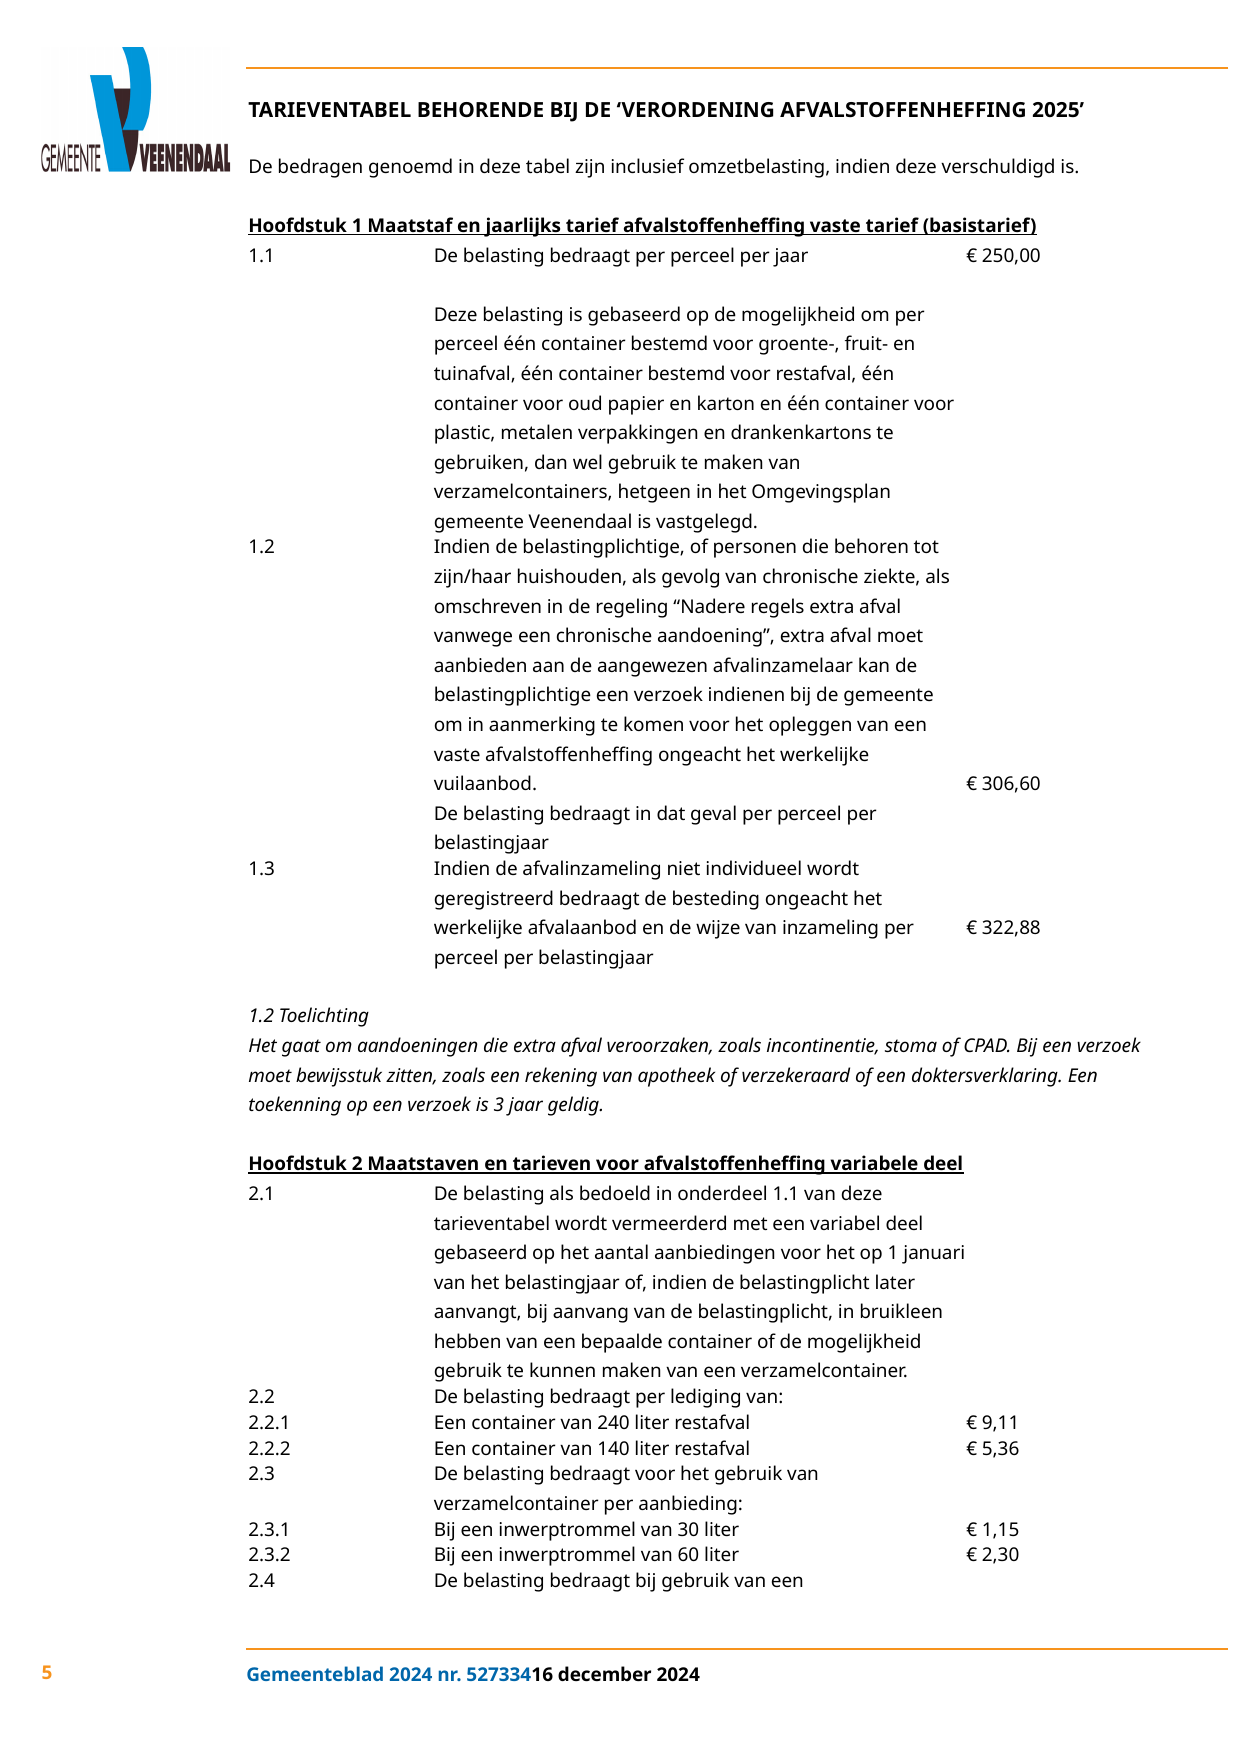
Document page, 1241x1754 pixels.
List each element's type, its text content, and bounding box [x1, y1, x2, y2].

table_cell [966, 1568, 1152, 1593]
table_cell Indien de belastingplichtige, of personen die behoren tot zijn/haar huishouden, als gevolg van chronische ziekte, als omschreven in de regeling “Nadere regels extra afval vanwege een chronische aandoening”, extra afval moet aanbieden aan de aangewezen afvalinzamelaar kan de belastingplichtige een verzoek indienen bij de gemeente om in aanmerking te komen voor het opleggen van een vaste afvalstoffenheffing ongeacht het werkelijke vuilaanbod. De belasting bedraagt in dat geval per perceel per belastingjaar [434, 534, 966, 855]
table_cell 2.2 [248, 1384, 433, 1409]
text De bedragen genoemd in deze tabel zijn inclusief omzetbelasting, indien deze verschuldigd is. [248, 153, 1152, 179]
text 1.2 Toelichting [248, 1003, 1152, 1028]
table_header 2.1 [248, 1180, 433, 1383]
table_header De belasting als bedoeld in onderdeel 1.1 van deze tarieventabel wordt vermeerderd met een variabel deel gebaseerd op het aantal aanbiedingen voor het op 1 januari van het belastingjaar of, indien de belastingplicht later aanvangt, bij aanvang van de belastingplicht, in bruikleen hebben van een bepaalde container of de mogelijkheid gebruik te kunnen maken van een verzamelcontainer. [434, 1180, 966, 1383]
table_cell € 9,11 [966, 1409, 1152, 1435]
text Hoofdstuk 2 Maatstaven en tarieven voor afvalstoffenheffing variabele deel [248, 1151, 1152, 1176]
table_cell € 306,60 [966, 534, 1152, 855]
table_cell Een container van 240 liter restafval [434, 1409, 966, 1435]
table_cell [966, 1461, 1152, 1516]
table_header [966, 1180, 1152, 1383]
text Hoofdstuk 1 Maatstaf en jaarlijks tarief afvalstoffenheffing vaste tarief (basistarief) [248, 212, 1152, 238]
picture [123, 47, 231, 172]
table_cell Bij een inwerptrommel van 60 liter [434, 1542, 966, 1567]
table_cell 2.2.1 [248, 1409, 433, 1435]
text TARIEVENTABEL BEHORENDE BIJ DE ‘VERORDENING AFVALSTOFFENHEFFING 2025’ [248, 95, 1152, 123]
table_header 1.1 [248, 242, 433, 534]
table_header € 250,00 [966, 242, 1152, 534]
table_cell 2.3 [248, 1461, 433, 1516]
table_cell 1.2 [248, 534, 433, 855]
table_cell € 2,30 [966, 1542, 1152, 1567]
table_cell 2.3.1 [248, 1516, 433, 1542]
table_cell [966, 1384, 1152, 1409]
table_cell 2.4 [248, 1568, 433, 1593]
table_header De belasting bedraagt per perceel per jaar Deze belasting is gebaseerd op de mogelijkheid om per perceel één container bestemd voor groente-, fruit- en tuinafval, één container bestemd voor restafval, één container voor oud papier en karton en één container voor plastic, metalen verpakkingen en drankenkartons te gebruiken, dan wel gebruik te maken van verzamelcontainers, hetgeen in het Omgevingsplan gemeente Veenendaal is vastgelegd. [434, 242, 966, 534]
table_cell 2.2.2 [248, 1435, 433, 1461]
table_cell € 322,88 [966, 855, 1152, 970]
table_cell De belasting bedraagt per lediging van: [434, 1384, 966, 1409]
table_cell € 1,15 [966, 1516, 1152, 1542]
picture [41, 47, 130, 172]
table_cell Indien de afvalinzameling niet individueel wordt geregistreerd bedraagt de besteding ongeacht het werkelijke afvalaanbod en de wijze van inzameling per perceel per belastingjaar [434, 855, 966, 970]
table_cell 1.3 [248, 855, 433, 970]
table_cell Bij een inwerptrommel van 30 liter [434, 1516, 966, 1542]
table_cell Een container van 140 liter restafval [434, 1435, 966, 1461]
table_cell De belasting bedraagt bij gebruik van een [434, 1568, 966, 1593]
table_cell € 5,36 [966, 1435, 1152, 1461]
table_cell De belasting bedraagt voor het gebruik van verzamelcontainer per aanbieding: [434, 1461, 966, 1516]
text Het gaat om aandoeningen die extra afval veroorzaken, zoals incontinentie, stoma of CPAD. Bij een verzoek moet bewijsstuk zitten, zoals een rekening van apotheek of verzekeraard of een doktersverklaring. Een toekenning op een verzoek is 3 jaar geldig. [248, 1032, 1152, 1117]
table_cell 2.3.2 [248, 1542, 433, 1567]
